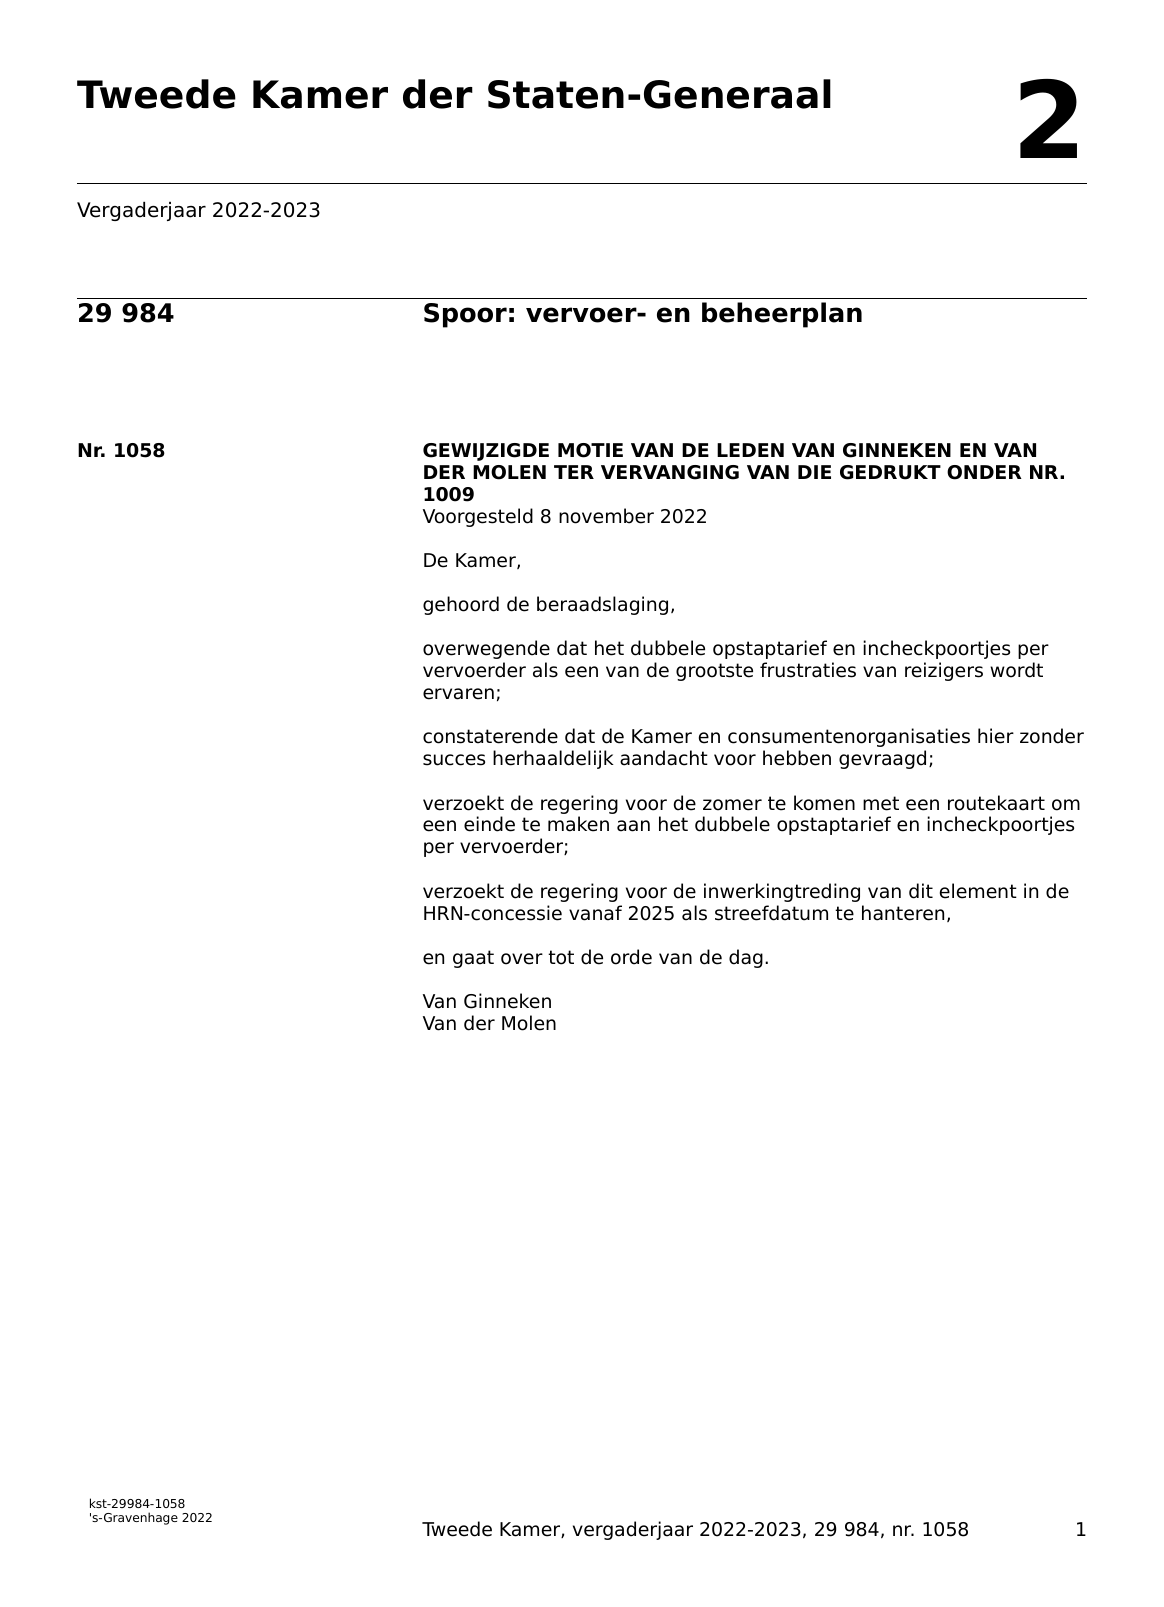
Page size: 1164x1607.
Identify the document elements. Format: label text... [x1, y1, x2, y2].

table_header Tweede Kamer der Staten-Generaal [77, 59, 886, 183]
text verzoekt de regering voor de zomer te komen met een routekaart om een einde te maken aan het dubbele opstaptarief en incheckpoortjes per vervoerder; [422, 792, 1087, 858]
text constaterende dat de Kamer en consumentenorganisaties hier zonder succes herhaaldelijk aandacht voor hebben gevraagd; [422, 726, 1087, 770]
subtitle Nr. 1058 GEWIJZIGDE MOTIE VAN DE LEDEN VAN GINNEKEN EN VAN DER MOLEN TER VERVANGING VAN DIE GEDRUKT ONDER NR. 1009 [77, 440, 1087, 506]
text verzoekt de regering voor de inwerkingtreding van dit element in de HRN-concessie vanaf 2025 als streefdatum te hanteren, [422, 881, 1087, 924]
text gehoord de beraadslaging, [422, 594, 1087, 616]
subtitle 29 984 Spoor: vervoer- en beheerplan [77, 299, 1087, 329]
text Van Ginneken [422, 991, 1087, 1013]
text overwegende dat het dubbele opstaptarief en incheckpoortjes per vervoerder als een van de grootste frustraties van reizigers wordt ervaren; [422, 638, 1087, 704]
table_header 2 [886, 59, 1087, 183]
text Voorgesteld 8 november 2022 [422, 506, 1087, 528]
text Van der Molen [422, 1013, 1087, 1035]
table_cell Vergaderjaar 2022-2023 [77, 184, 1087, 298]
text kst-29984-1058 [88, 1497, 323, 1511]
text De Kamer, [422, 550, 1087, 572]
text 's-Gravenhage 2022 [88, 1511, 323, 1525]
text en gaat over tot de orde van de dag. [422, 947, 1087, 969]
